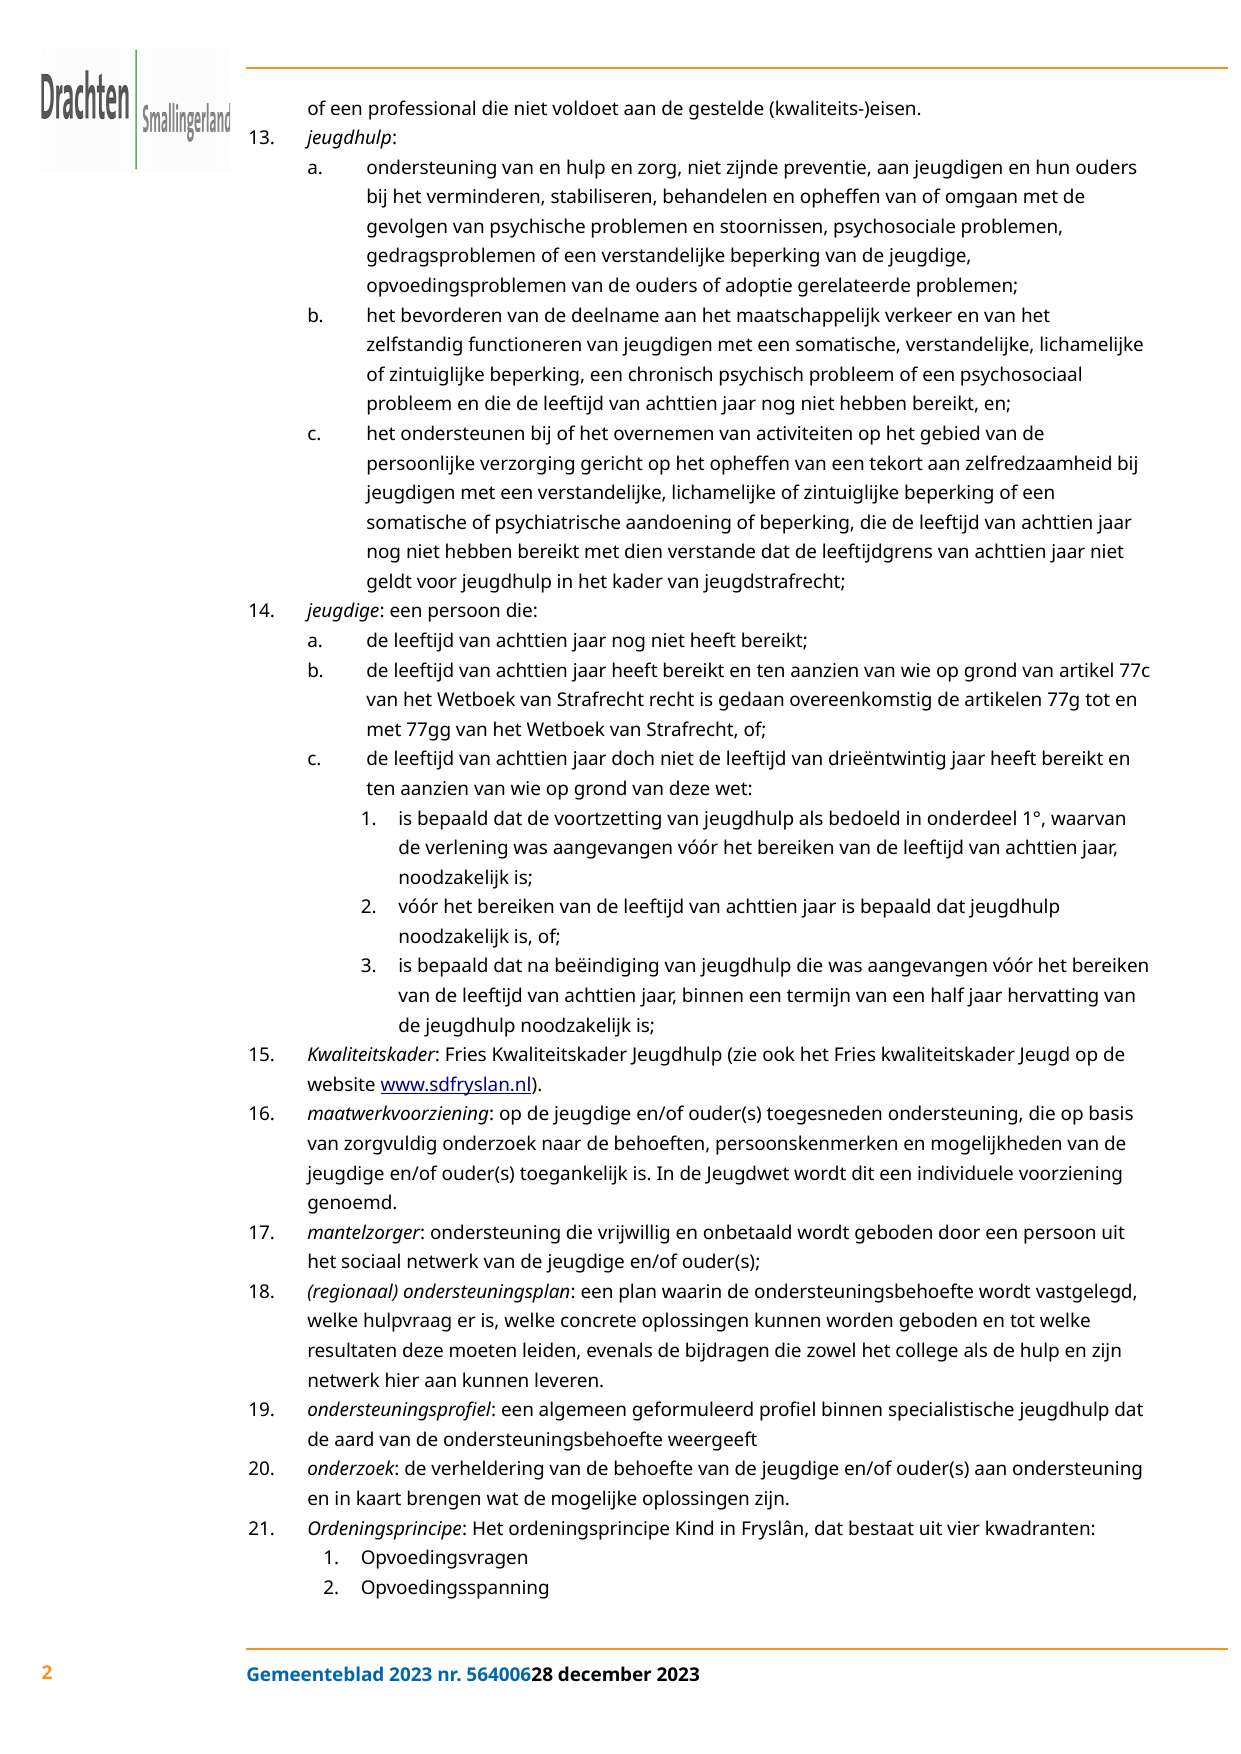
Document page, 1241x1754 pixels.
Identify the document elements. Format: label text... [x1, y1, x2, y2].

list Kwaliteitskader: Fries Kwaliteitskader Jeugdhulp (zie ook het Fries kwaliteitskader Jeugd op de website www.sdfryslan.nl). [248, 1041, 1152, 1097]
list Opvoedingsvragen [323, 1544, 1152, 1570]
list de leeftijd van achttien jaar doch niet de leeftijd van drieëntwintig jaar heeft bereikt en ten aanzien van wie op grond van deze wet: [307, 746, 1152, 801]
list is bepaald dat de voortzetting van jeugdhulp als bedoeld in onderdeel 1°, waarvan de verlening was aangevangen vóór het bereiken van de leeftijd van achttien jaar, noodzakelijk is; [361, 805, 1152, 890]
list jeugdige: een persoon die: [248, 598, 1152, 623]
list mantelzorger: ondersteuning die vrijwillig en onbetaald wordt geboden door een persoon uit het sociaal netwerk van de jeugdige en/of ouder(s); [248, 1219, 1152, 1274]
list maatwerkvoorziening: op de jeugdige en/of ouder(s) toegesneden ondersteuning, die op basis van zorgvuldig onderzoek naar de behoeften, persoonskenmerken en mogelijkheden van de jeugdige en/of ouder(s) toegankelijk is. In de Jeugdwet wordt dit een individuele voorziening genoemd. [248, 1101, 1152, 1215]
list het bevorderen van de deelname aan het maatschappelijk verkeer en van het zelfstandig functioneren van jeugdigen met een somatische, verstandelijke, lichamelijke of zintuiglijke beperking, een chronisch psychisch probleem of een psychosociaal probleem en die de leeftijd van achttien jaar nog niet hebben bereikt, en; [307, 302, 1152, 416]
list ondersteuningsprofiel: een algemeen geformuleerd profiel binnen specialistische jeugdhulp dat de aard van de ondersteuningsbehoefte weergeeft [248, 1396, 1152, 1452]
list de leeftijd van achttien jaar heeft bereikt en ten aanzien van wie op grond van artikel 77c van het Wetboek van Strafrecht recht is gedaan overeenkomstig de artikelen 77g tot en met 77gg van het Wetboek van Strafrecht, of; [307, 657, 1152, 742]
list Ordeningsprincipe: Het ordeningsprincipe Kind in Fryslân, dat bestaat uit vier kwadranten: [248, 1515, 1152, 1541]
picture [41, 47, 231, 172]
list of een professional die niet voldoet aan de gestelde (kwaliteits-)eisen. [248, 95, 1152, 121]
list (regionaal) ondersteuningsplan: een plan waarin de ondersteuningsbehoefte wordt vastgelegd, welke hulpvraag er is, welke concrete oplossingen kunnen worden geboden en tot welke resultaten deze moeten leiden, evenals de bijdragen die zowel het college als de hulp en zijn netwerk hier aan kunnen leveren. [248, 1278, 1152, 1393]
list onderzoek: de verheldering van de behoefte van de jeugdige en/of ouder(s) aan ondersteuning en in kaart brengen wat de mogelijke oplossingen zijn. [248, 1456, 1152, 1511]
list Opvoedingsspanning [323, 1574, 1152, 1600]
list het ondersteunen bij of het overnemen van activiteiten op het gebied van de persoonlijke verzorging gericht op het opheffen van een tekort aan zelfredzaamheid bij jeugdigen met een verstandelijke, lichamelijke of zintuiglijke beperking of een somatische of psychiatrische aandoening of beperking, die de leeftijd van achttien jaar nog niet hebben bereikt met dien verstande dat de leeftijdgrens van achttien jaar niet geldt voor jeugdhulp in het kader van jeugdstrafrecht; [307, 420, 1152, 594]
list jeugdhulp: [248, 124, 1152, 150]
list vóór het bereiken van de leeftijd van achttien jaar is bepaald dat jeugdhulp noodzakelijk is, of; [361, 893, 1152, 949]
list ondersteuning van en hulp en zorg, niet zijnde preventie, aan jeugdigen en hun ouders bij het verminderen, stabiliseren, behandelen en opheffen van of omgaan met de gevolgen van psychische problemen en stoornissen, psychosociale problemen, gedragsproblemen of een verstandelijke beperking van de jeugdige, opvoedingsproblemen van de ouders of adoptie gerelateerde problemen; [307, 154, 1152, 298]
list de leeftijd van achttien jaar nog niet heeft bereikt; [307, 627, 1152, 653]
list is bepaald dat na beëindiging van jeugdhulp die was aangevangen vóór het bereiken van de leeftijd van achttien jaar, binnen een termijn van een half jaar hervatting van de jeugdhulp noodzakelijk is; [361, 953, 1152, 1038]
